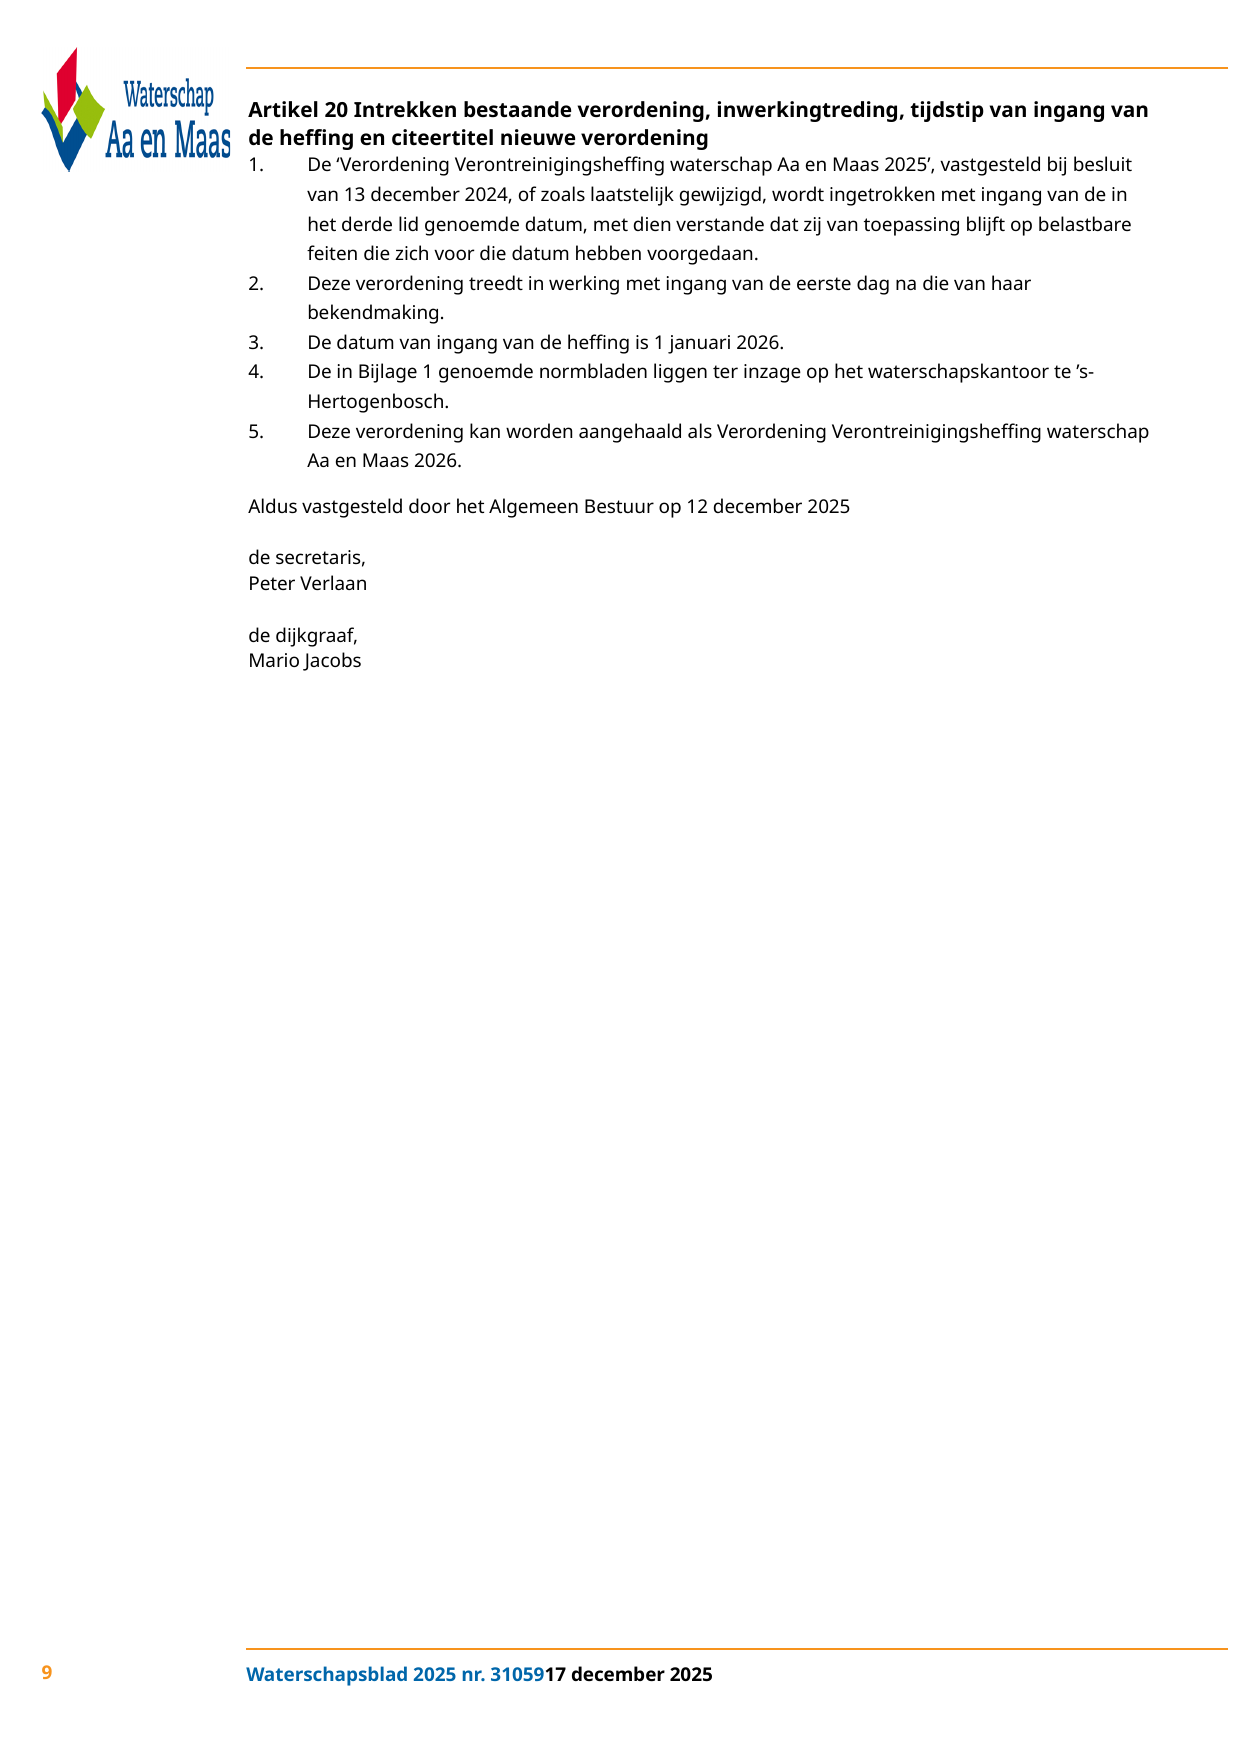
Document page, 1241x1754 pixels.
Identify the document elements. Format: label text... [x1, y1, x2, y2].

list De datum van ingang van de heffing is 1 januari 2026. [248, 329, 1152, 355]
text de dijkgraaf, [248, 622, 1152, 647]
list Deze verordening treedt in werking met ingang van de eerste dag na die van haar bekendmaking. [248, 270, 1152, 325]
text Artikel 20 Intrekken bestaande verordening, inwerkingtreding, tijdstip van ingang van de heffing en citeertitel nieuwe verordening [248, 95, 1152, 152]
list De in Bijlage 1 genoemde normbladen liggen ter inzage op het waterschapskantoor te ’s-Hertogenbosch. [248, 359, 1152, 414]
list De ‘Verordening Verontreinigingsheffing waterschap Aa en Maas 2025’, vastgesteld bij besluit van 13 december 2024, of zoals laatstelijk gewijzigd, wordt ingetrokken met ingang van de in het derde lid genoemde datum, met dien verstande dat zij van toepassing blijft op belastbare feiten die zich voor die datum hebben voorgedaan. [248, 152, 1152, 266]
list Deze verordening kan worden aangehaald als Verordening Verontreinigingsheffing waterschap Aa en Maas 2026. [248, 418, 1152, 473]
text de secretaris, [248, 544, 1152, 570]
picture [41, 47, 231, 172]
text Mario Jacobs [248, 647, 1152, 673]
text Aldus vastgesteld door het Algemeen Bestuur op 12 december 2025 [248, 493, 1152, 519]
text Peter Verlaan [248, 570, 1152, 596]
